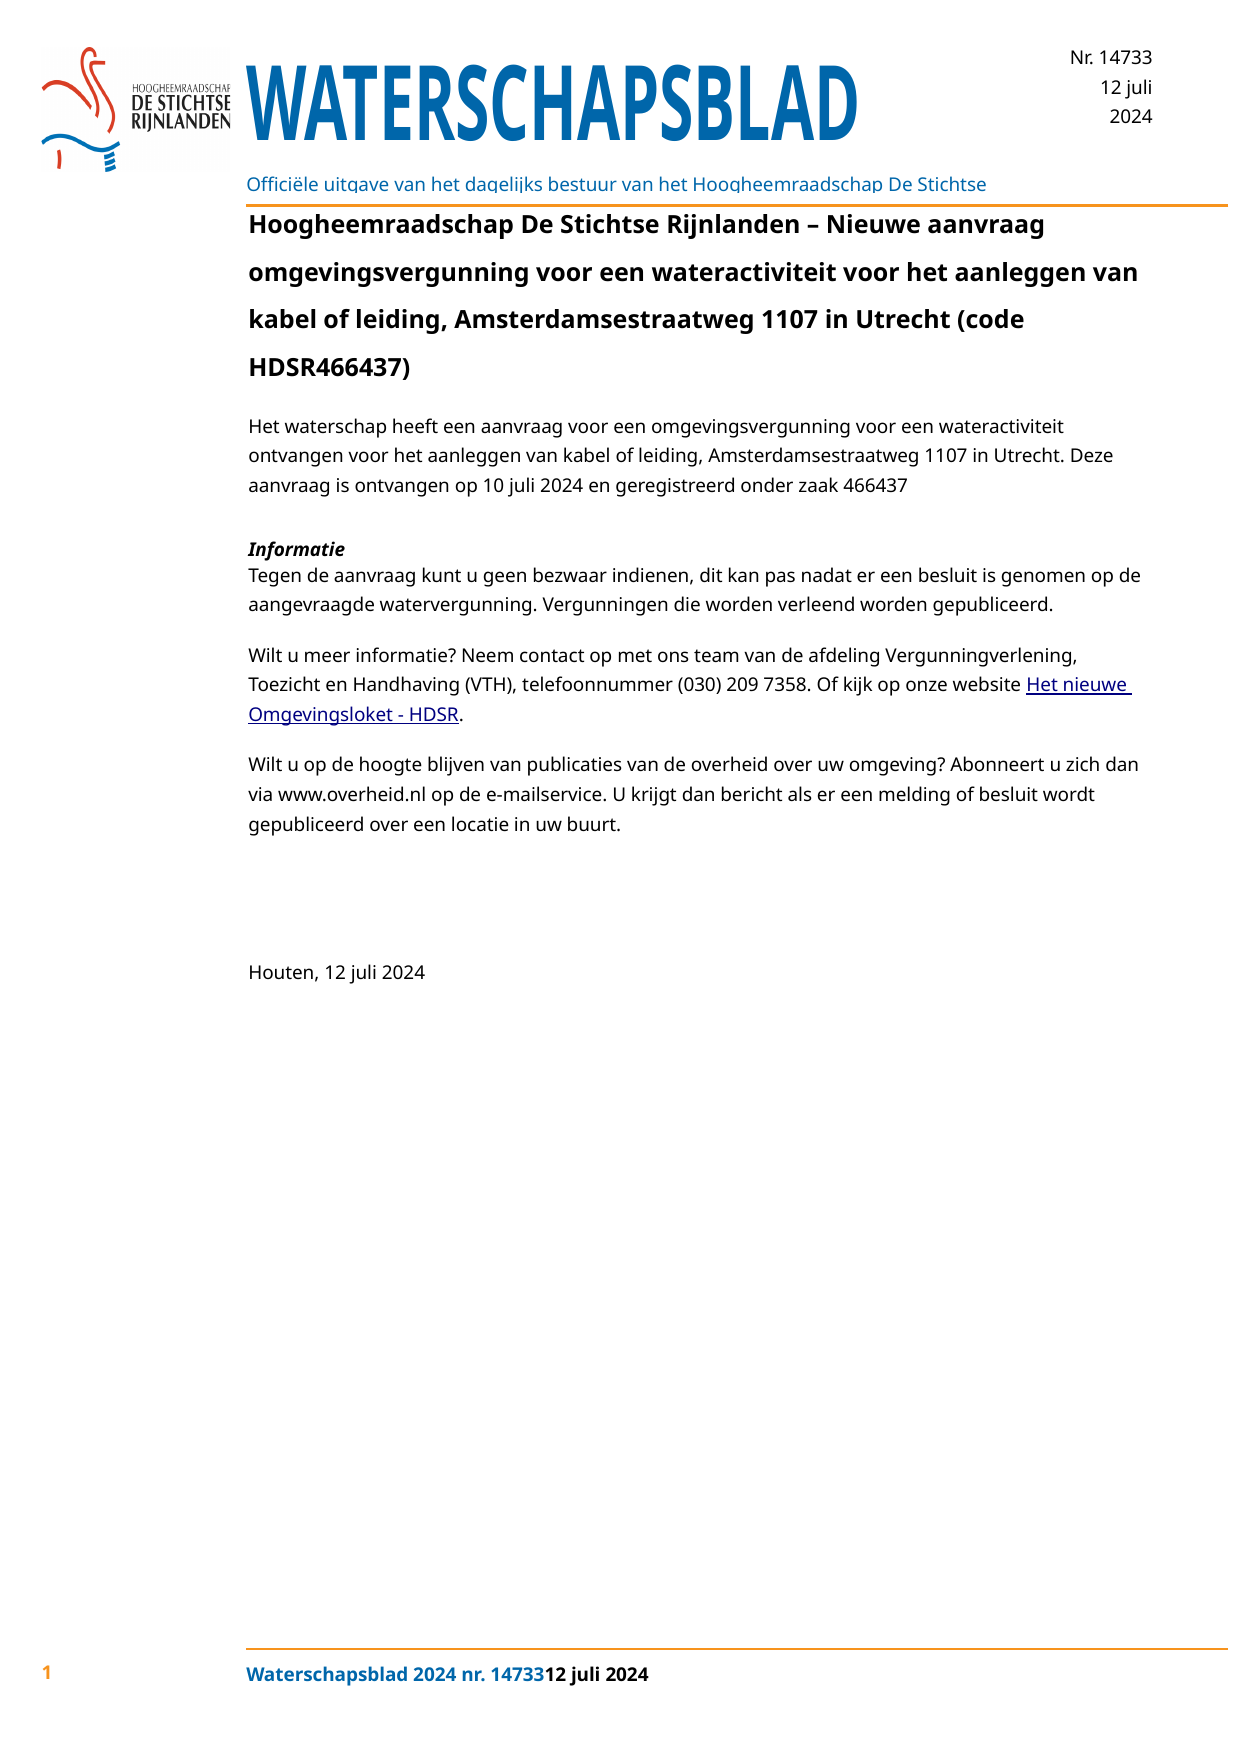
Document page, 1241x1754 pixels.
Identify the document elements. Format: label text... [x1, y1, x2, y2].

text Wilt u meer informatie? Neem contact op met ons team van de afdeling Vergunningverlening, Toezicht en Handhaving (VTH), telefoonnummer (030) 209 7358. Of kijk op onze website Het nieuwe Omgevingsloket - HDSR. [248, 642, 1152, 727]
text Informatie [248, 536, 1152, 562]
text Wilt u op de hoogte blijven van publicaties van de overheid over uw omgeving? Abonneert u zich dan via www.overheid.nl op de e-mailservice. U krijgt dan bericht als er een melding of besluit wordt gepubliceerd over een locatie in uw buurt. [248, 752, 1152, 836]
text Hoogheemraadschap De Stichtse Rijnlanden – Nieuwe aanvraag omgevingsvergunning voor een wateractiviteit voor het aanleggen van kabel of leiding, Amsterdamsestraatweg 1107 in Utrecht (code HDSR466437) [248, 207, 1152, 384]
text Houten, 12 juli 2024 [248, 959, 1152, 985]
picture [41, 47, 231, 172]
text Het waterschap heeft een aanvraag voor een omgevingsvergunning voor een wateractiviteit ontvangen voor het aanleggen van kabel of leiding, Amsterdamsestraatweg 1107 in Utrecht. Deze aanvraag is ontvangen op 10 juli 2024 en geregistreerd onder zaak 466437 [248, 413, 1152, 498]
text Tegen de aanvraag kunt u geen bezwaar indienen, dit kan pas nadat er een besluit is genomen op de aangevraagde watervergunning. Vergunningen die worden verleend worden gepubliceerd. [248, 562, 1152, 617]
